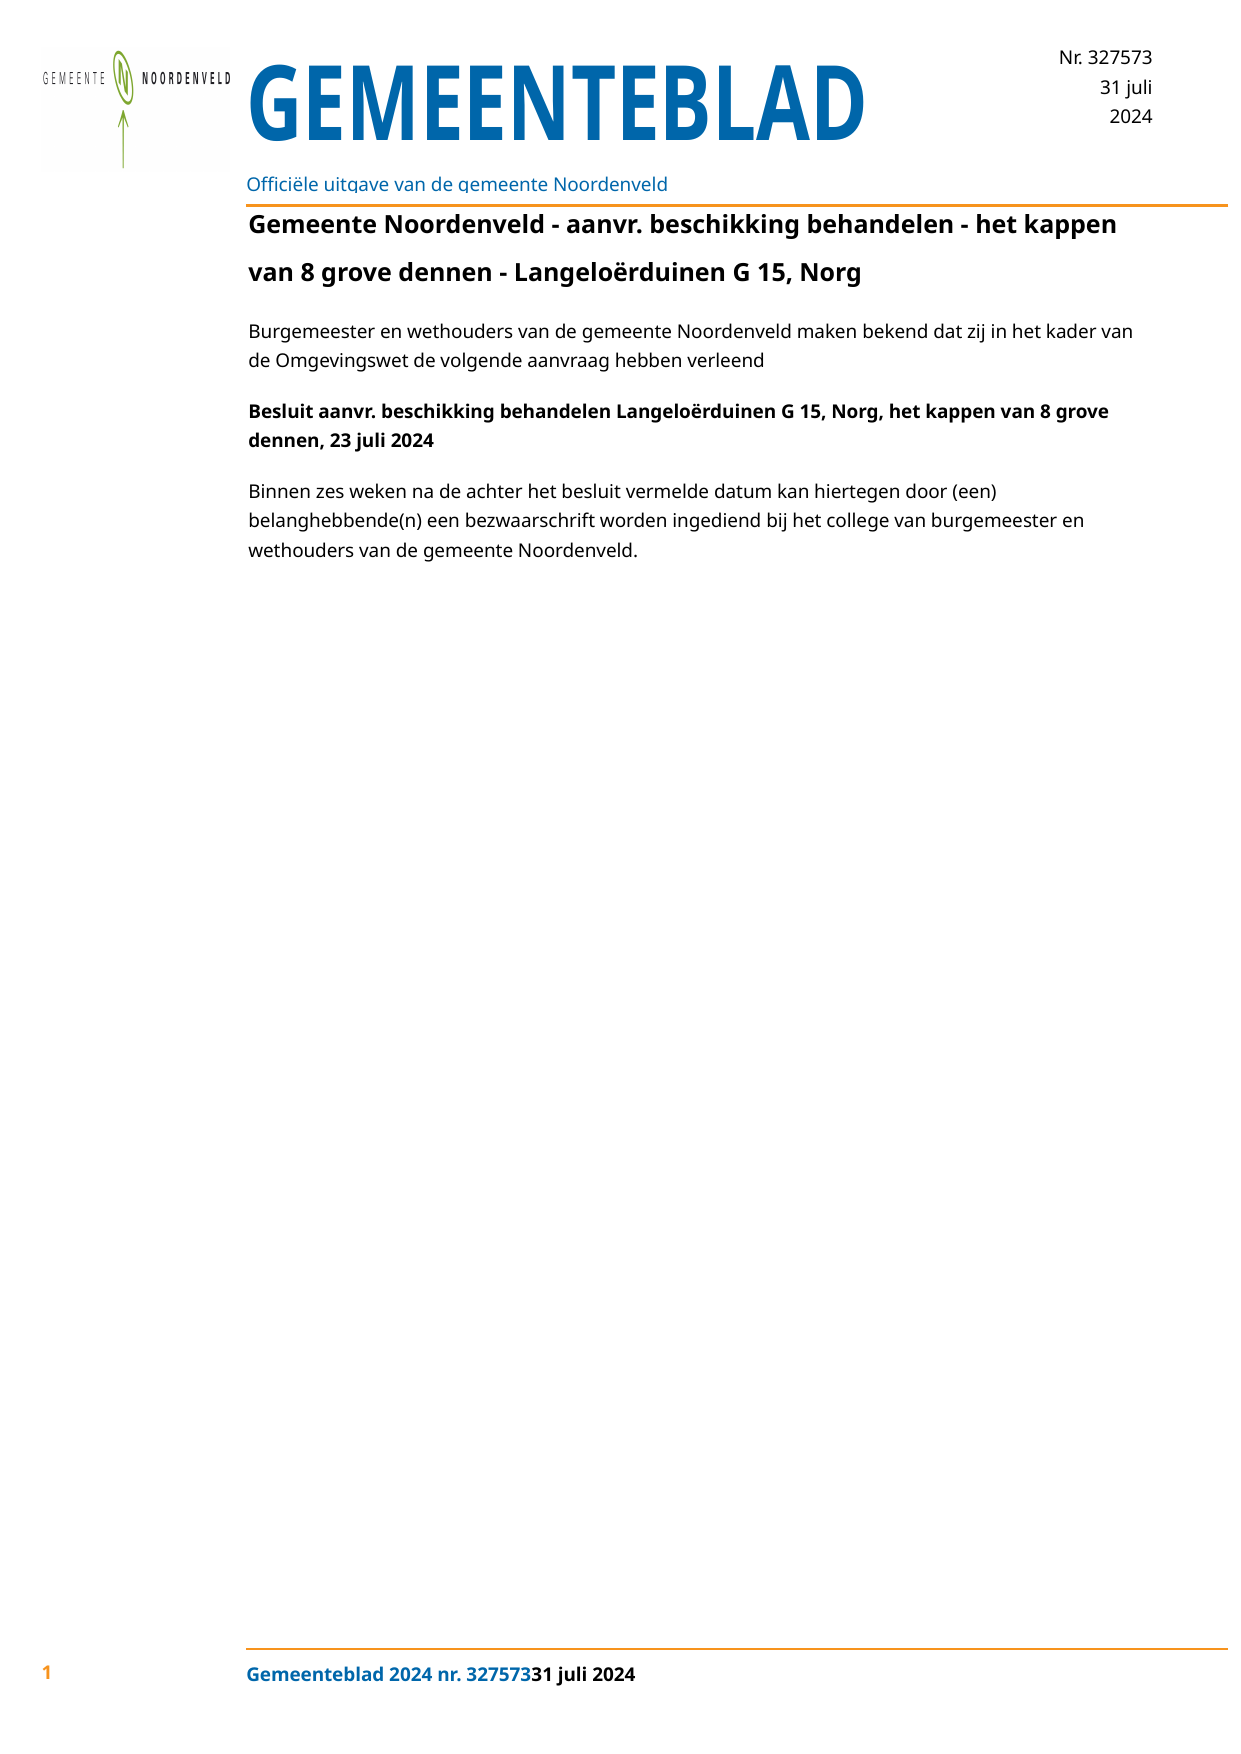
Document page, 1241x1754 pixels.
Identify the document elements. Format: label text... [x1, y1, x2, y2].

picture [41, 47, 231, 172]
text Burgemeester en wethouders van de gemeente Noordenveld maken bekend dat zij in het kader van de Omgevingswet de volgende aanvraag hebben verleend [248, 318, 1152, 373]
text Besluit aanvr. beschikking behandelen Langeloërduinen G 15, Norg, het kappen van 8 grove dennen, 23 juli 2024 [248, 398, 1152, 453]
text Binnen zes weken na de achter het besluit vermelde datum kan hiertegen door (een) belanghebbende(n) een bezwaarschrift worden ingediend bij het college van burgemeester en wethouders van de gemeente Noordenveld. [248, 478, 1152, 563]
text Gemeente Noordenveld - aanvr. beschikking behandelen - het kappen van 8 grove dennen - Langeloërduinen G 15, Norg [248, 207, 1152, 288]
